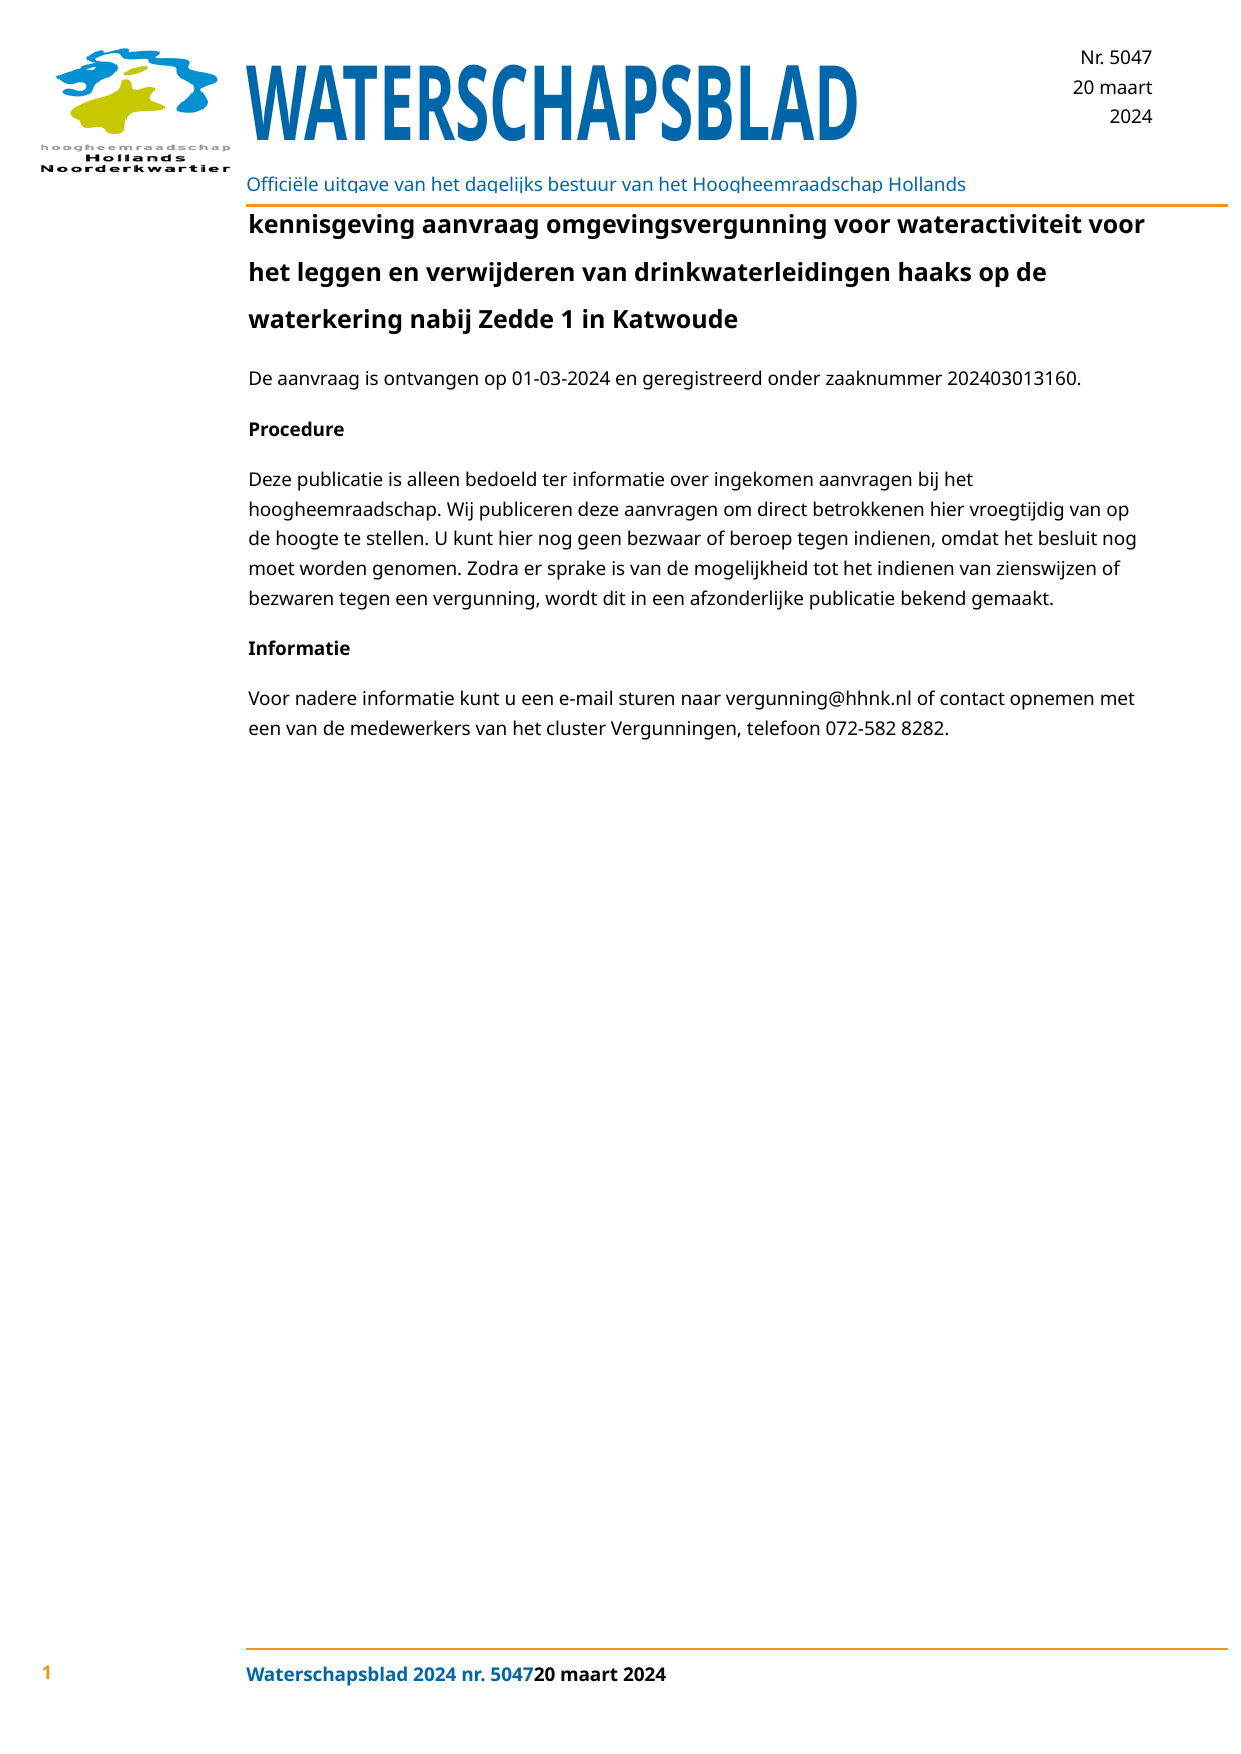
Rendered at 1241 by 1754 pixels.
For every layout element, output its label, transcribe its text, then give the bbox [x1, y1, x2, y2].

text Deze publicatie is alleen bedoeld ter informatie over ingekomen aanvragen bij het hoogheemraadschap. Wij publiceren deze aanvragen om direct betrokkenen hier vroegtijdig van op de hoogte te stellen. U kunt hier nog geen bezwaar of beroep tegen indienen, omdat het besluit nog moet worden genomen. Zodra er sprake is van de mogelijkheid tot het indienen van zienswijzen of bezwaren tegen een vergunning, wordt dit in een afzonderlijke publicatie bekend gemaakt. [248, 466, 1152, 610]
text Procedure [248, 416, 1152, 442]
text Informatie [248, 635, 1152, 661]
text kennisgeving aanvraag omgevingsvergunning voor wateractiviteit voor het leggen en verwijderen van drinkwaterleidingen haaks op de waterkering nabij Zedde 1 in Katwoude [248, 207, 1152, 336]
text Voor nadere informatie kunt u een e-mail sturen naar vergunning@hhnk.nl of contact opnemen met een van de medewerkers van het cluster Vergunningen, telefoon 072-582 8282. [248, 686, 1152, 741]
text De aanvraag is ontvangen op 01-03-2024 en geregistreerd onder zaaknummer 202403013160. [248, 366, 1152, 391]
picture [41, 47, 231, 172]
